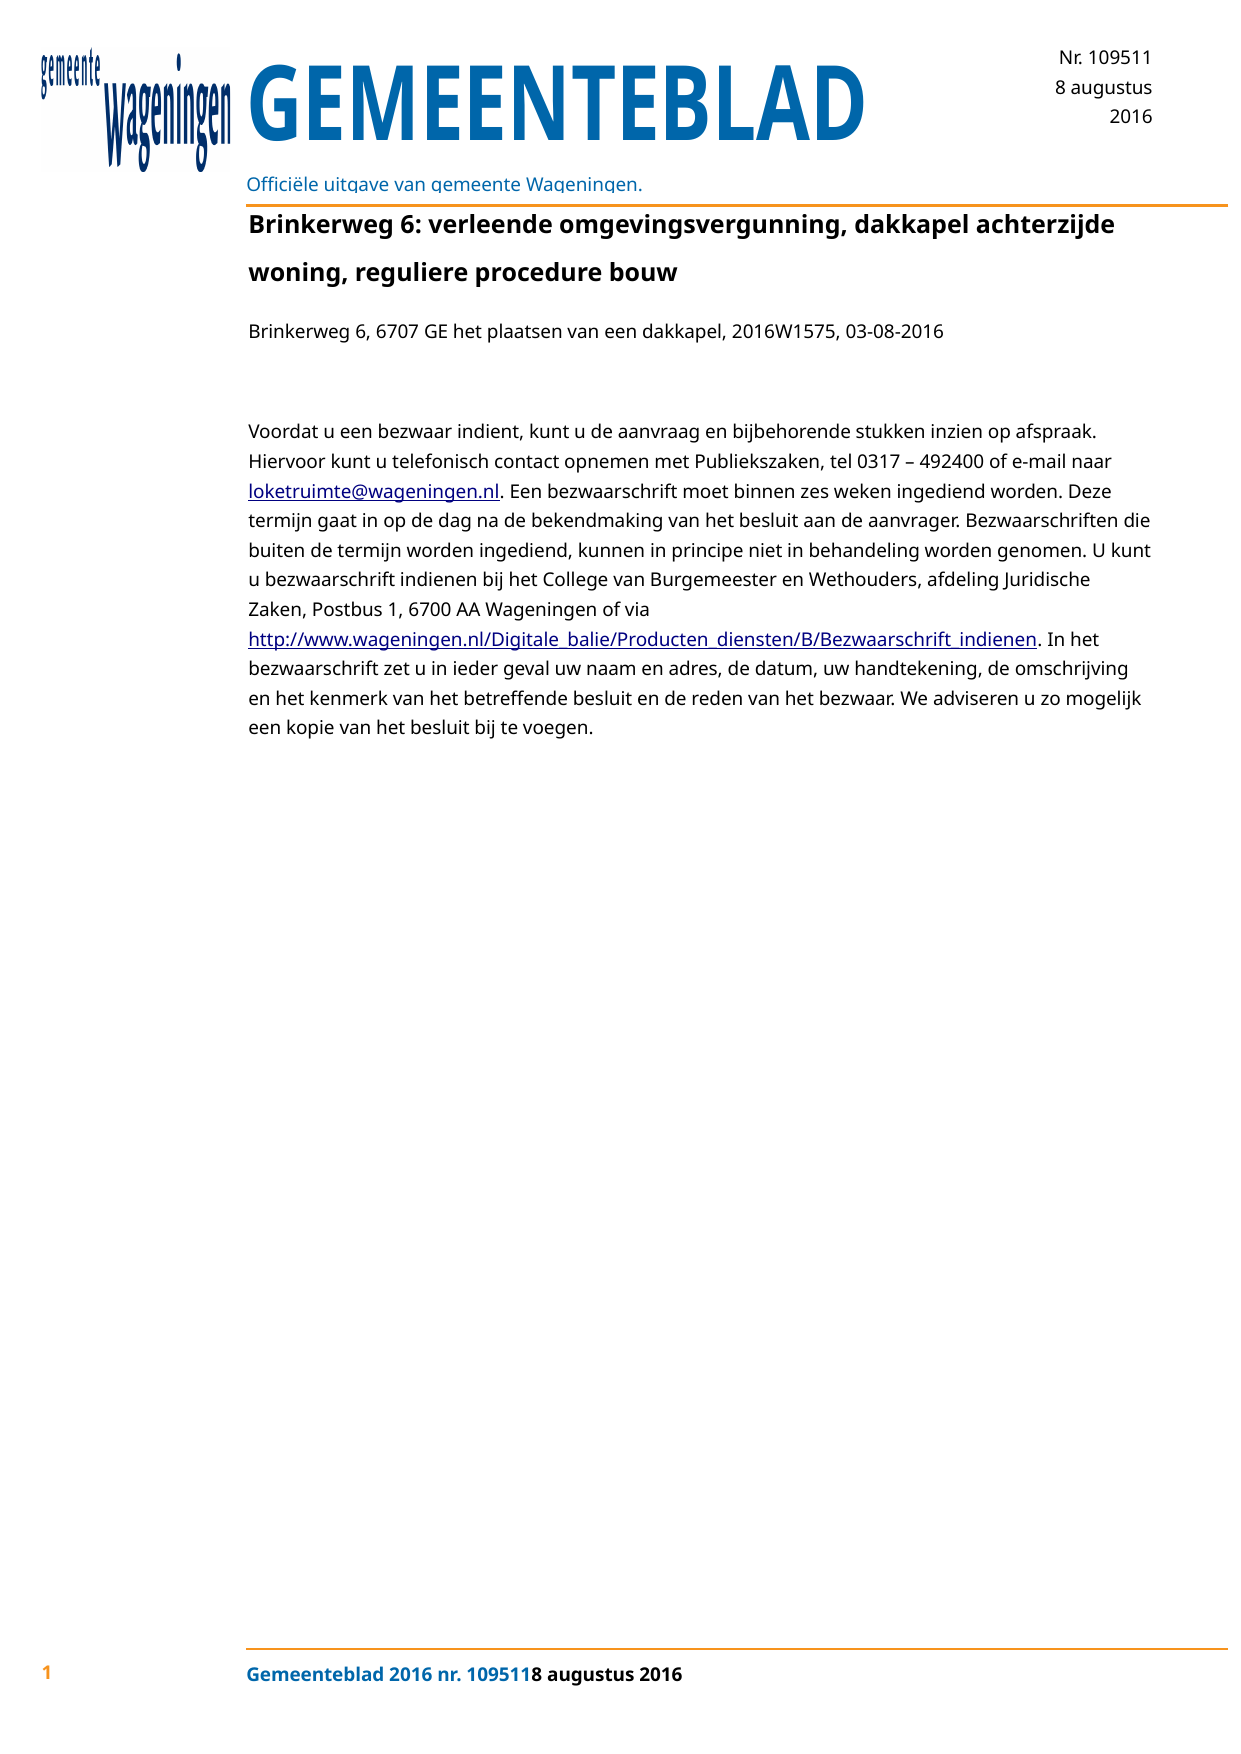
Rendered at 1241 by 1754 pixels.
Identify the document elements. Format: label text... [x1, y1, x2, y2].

picture [41, 47, 231, 172]
text Brinkerweg 6: verleende omgevingsvergunning, dakkapel achterzijde woning, reguliere procedure bouw [248, 207, 1152, 288]
text Voordat u een bezwaar indient, kunt u de aanvraag en bijbehorende stukken inzien op afspraak. Hiervoor kunt u telefonisch contact opnemen met Publiekszaken, tel 0317 – 492400 of e-mail naar loketruimte@wageningen.nl. Een bezwaarschrift moet binnen zes weken ingediend worden. Deze termijn gaat in op de dag na de bekendmaking van het besluit aan de aanvrager. Bezwaarschriften die buiten de termijn worden ingediend, kunnen in principe niet in behandeling worden genomen. U kunt u bezwaarschrift indienen bij het College van Burgemeester en Wethouders, afdeling Juridische Zaken, Postbus 1, 6700 AA Wageningen of via http://www.wageningen.nl/Digitale_balie/Producten_diensten/B/Bezwaarschrift_indienen. In het bezwaarschrift zet u in ieder geval uw naam en adres, de datum, uw handtekening, de omschrijving en het kenmerk van het betreffende besluit en de reden van het bezwaar. We adviseren u zo mogelijk een kopie van het besluit bij te voegen. [248, 419, 1152, 740]
text Brinkerweg 6, 6707 GE het plaatsen van een dakkapel, 2016W1575, 03-08-2016 [248, 318, 1152, 344]
